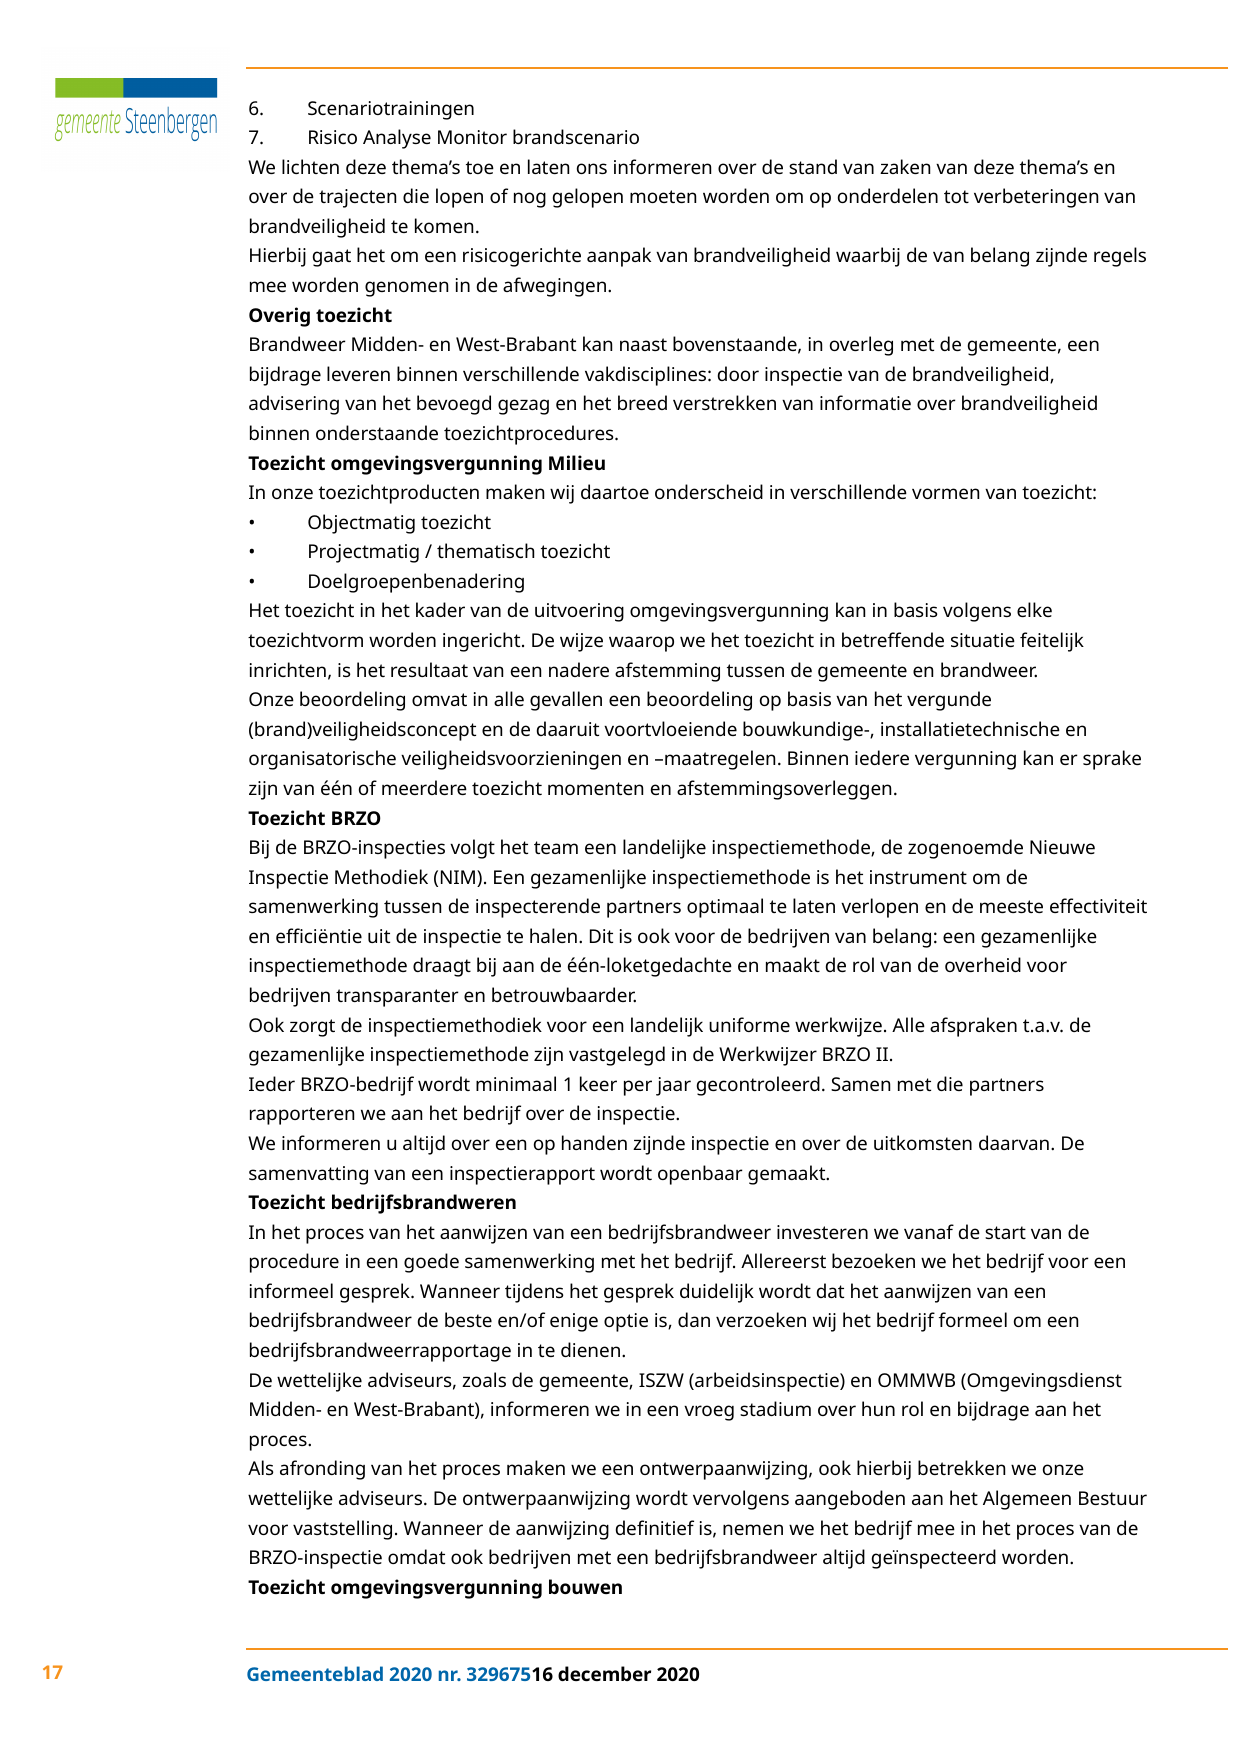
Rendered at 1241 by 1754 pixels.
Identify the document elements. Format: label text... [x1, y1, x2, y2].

text Als afronding van het proces maken we een ontwerpaanwijzing, ook hierbij betrekken we onze wettelijke adviseurs. De ontwerpaanwijzing wordt vervolgens aangeboden aan het Algemeen Bestuur voor vaststelling. Wanneer de aanwijzing definitief is, nemen we het bedrijf mee in het proces van de BRZO-inspectie omdat ook bedrijven met een bedrijfsbrandweer altijd geïnspecteerd worden. [248, 1456, 1152, 1570]
list Scenariotrainingen [248, 95, 1152, 121]
text Overig toezicht [248, 302, 1152, 328]
list Objectmatig toezicht [248, 509, 1152, 535]
list Doelgroepenbenadering [248, 568, 1152, 594]
text We lichten deze thema’s toe en laten ons informeren over de stand van zaken van deze thema’s en over de trajecten die lopen of nog gelopen moeten worden om op onderdelen tot verbeteringen van brandveiligheid te komen. [248, 154, 1152, 239]
text Brandweer Midden- en West-Brabant kan naast bovenstaande, in overleg met de gemeente, een bijdrage leveren binnen verschillende vakdisciplines: door inspectie van de brandveiligheid, advisering van het bevoegd gezag en het breed verstrekken van informatie over brandveiligheid binnen onderstaande toezichtprocedures. [248, 331, 1152, 446]
text Toezicht BRZO [248, 805, 1152, 831]
text Toezicht omgevingsvergunning Milieu [248, 450, 1152, 476]
text Toezicht omgevingsvergunning bouwen [248, 1574, 1152, 1600]
list Risico Analyse Monitor brandscenario [248, 124, 1152, 150]
text Onze beoordeling omvat in alle gevallen een beoordeling op basis van het vergunde (brand)veiligheidsconcept en de daaruit voortvloeiende bouwkundige-, installatietechnische en organisatorische veiligheidsvoorzieningen en –maatregelen. Binnen iedere vergunning kan er sprake zijn van één of meerdere toezicht momenten en afstemmingsoverleggen. [248, 686, 1152, 801]
text Ook zorgt de inspectiemethodiek voor een landelijk uniforme werkwijze. Alle afspraken t.a.v. de gezamenlijke inspectiemethode zijn vastgelegd in de Werkwijzer BRZO II. [248, 1012, 1152, 1067]
text Het toezicht in het kader van de uitvoering omgevingsvergunning kan in basis volgens elke toezichtvorm worden ingericht. De wijze waarop we het toezicht in betreffende situatie feitelijk inrichten, is het resultaat van een nadere afstemming tussen de gemeente en brandweer. [248, 598, 1152, 683]
text Bij de BRZO-inspecties volgt het team een landelijke inspectiemethode, de zogenoemde Nieuwe Inspectie Methodiek (NIM). Een gezamenlijke inspectiemethode is het instrument om de samenwerking tussen de inspecterende partners optimaal te laten verlopen en de meeste effectiviteit en efficiëntie uit de inspectie te halen. Dit is ook voor de bedrijven van belang: een gezamenlijke inspectiemethode draagt bij aan de één-loketgedachte en maakt de rol van de overheid voor bedrijven transparanter en betrouwbaarder. [248, 834, 1152, 1008]
text We informeren u altijd over een op handen zijnde inspectie en over de uitkomsten daarvan. De samenvatting van een inspectierapport wordt openbaar gemaakt. [248, 1130, 1152, 1186]
text Toezicht bedrijfsbrandweren [248, 1189, 1152, 1215]
text Hierbij gaat het om een risicogerichte aanpak van brandveiligheid waarbij de van belang zijnde regels mee worden genomen in de afwegingen. [248, 243, 1152, 298]
picture [41, 47, 231, 172]
list Projectmatig / thematisch toezicht [248, 538, 1152, 564]
text De wettelijke adviseurs, zoals de gemeente, ISZW (arbeidsinspectie) en OMMWB (Omgevingsdienst Midden- en West-Brabant), informeren we in een vroeg stadium over hun rol en bijdrage aan het proces. [248, 1367, 1152, 1452]
text In het proces van het aanwijzen van een bedrijfsbrandweer investeren we vanaf de start van de procedure in een goede samenwerking met het bedrijf. Allereerst bezoeken we het bedrijf voor een informeel gesprek. Wanneer tijdens het gesprek duidelijk wordt dat het aanwijzen van een bedrijfsbrandweer de beste en/of enige optie is, dan verzoeken wij het bedrijf formeel om een bedrijfsbrandweerrapportage in te dienen. [248, 1219, 1152, 1363]
text Ieder BRZO-bedrijf wordt minimaal 1 keer per jaar gecontroleerd. Samen met die partners rapporteren we aan het bedrijf over de inspectie. [248, 1071, 1152, 1126]
text In onze toezichtproducten maken wij daartoe onderscheid in verschillende vormen van toezicht: [248, 479, 1152, 505]
